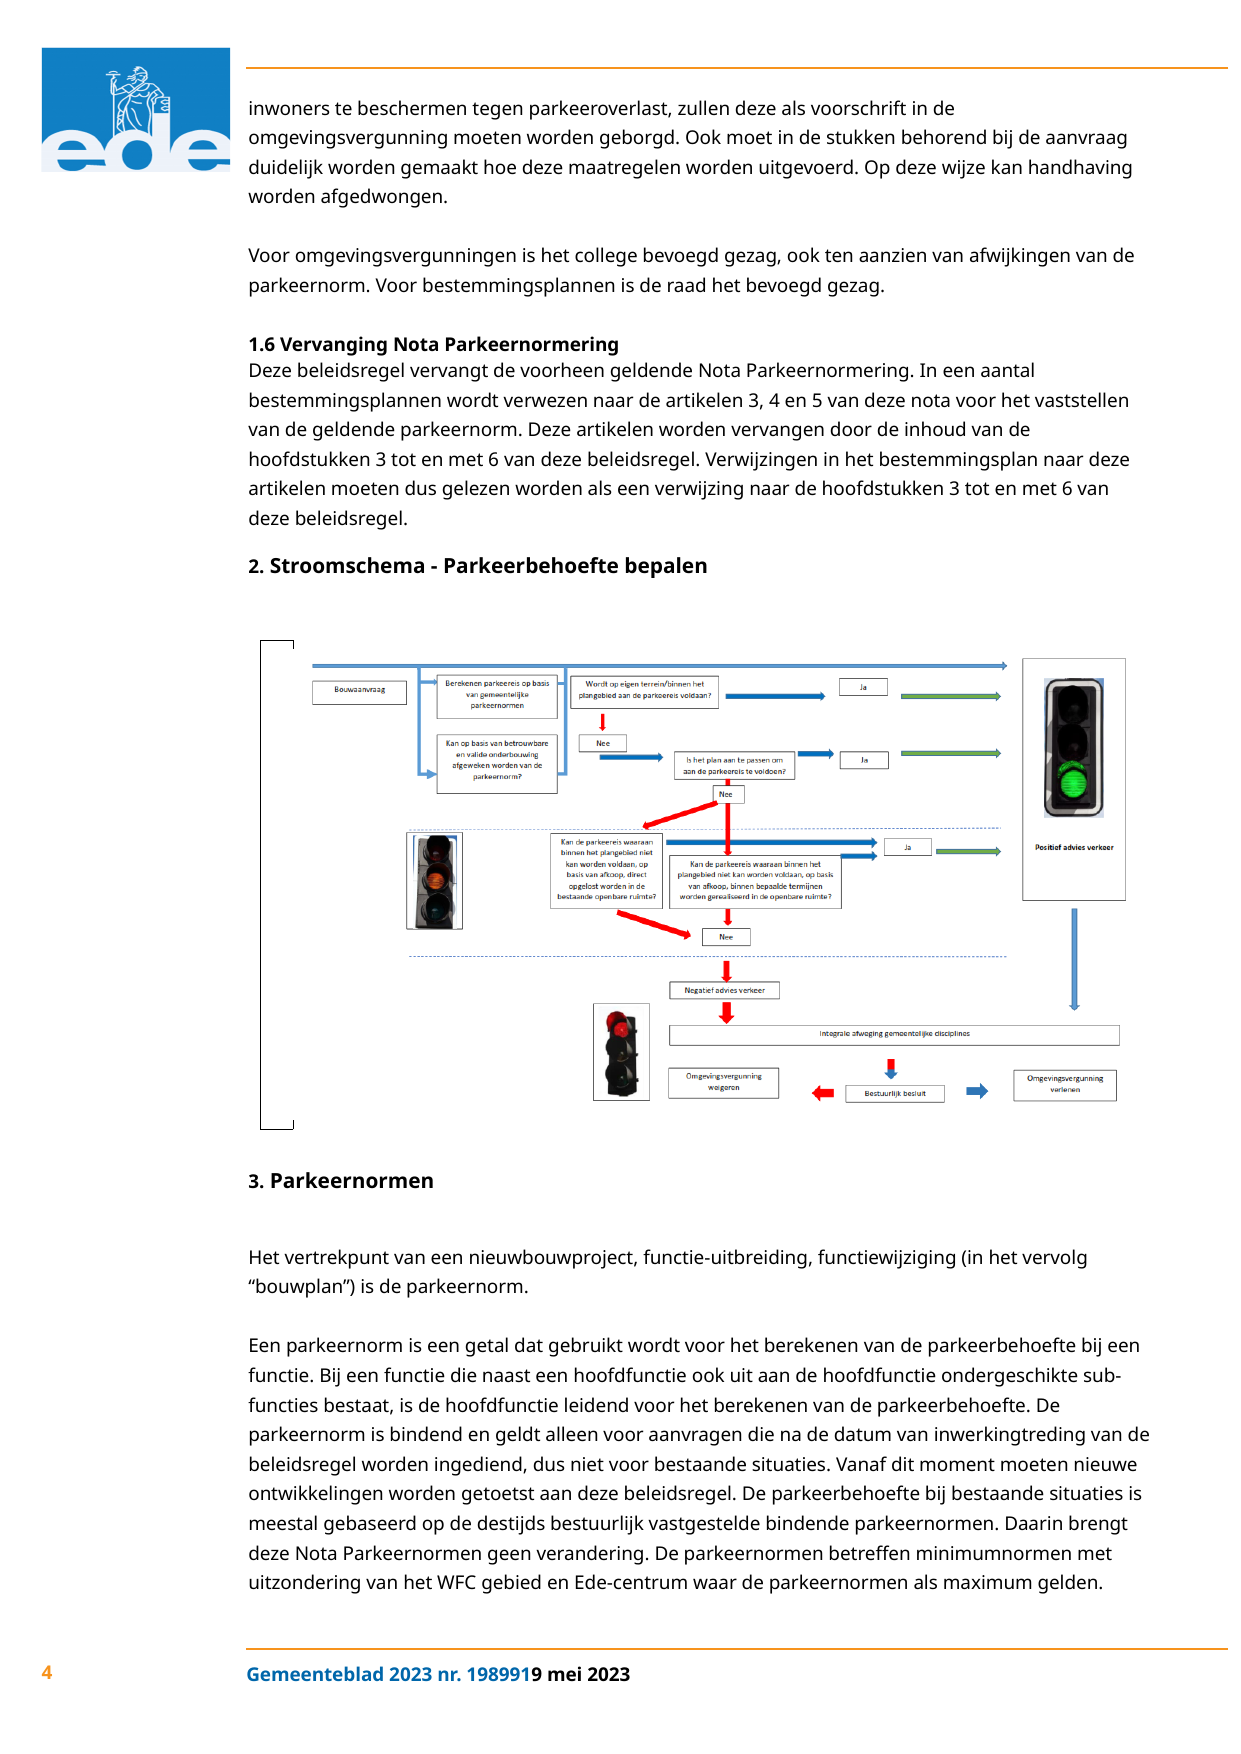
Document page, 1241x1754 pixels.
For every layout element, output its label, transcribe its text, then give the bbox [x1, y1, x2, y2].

picture [268, 649, 1173, 1120]
text 3. Parkeernormen [248, 1166, 1152, 1194]
text Het vertrekpunt van een nieuwbouwproject, functie-uitbreiding, functiewijziging (in het vervolg “bouwplan”) is de parkeernorm. [248, 1244, 1152, 1299]
text Voor omgevingsvergunningen is het college bevoegd gezag, ook ten aanzien van afwijkingen van de parkeernorm. Voor bestemmingsplannen is de raad het bevoegd gezag. [248, 243, 1152, 298]
text 2. Stroomschema - Parkeerbehoefte bepalen [248, 551, 1152, 579]
text Deze beleidsregel vervangt de voorheen geldende Nota Parkeernormering. In een aantal bestemmingsplannen wordt verwezen naar de artikelen 3, 4 en 5 van deze nota voor het vaststellen van de geldende parkeernorm. Deze artikelen worden vervangen door de inhoud van de hoofdstukken 3 tot en met 6 van deze beleidsregel. Verwijzingen in het bestemmingsplan naar deze artikelen moeten dus gelezen worden als een verwijzing naar de hoofdstukken 3 tot en met 6 van deze beleidsregel. [248, 357, 1152, 531]
text 1.6 Vervanging Nota Parkeernormering [248, 331, 1152, 357]
text Een parkeernorm is een getal dat gebruikt wordt voor het berekenen van de parkeerbehoefte bij een functie. Bij een functie die naast een hoofdfunctie ook uit aan de hoofdfunctie ondergeschikte sub-functies bestaat, is de hoofdfunctie leidend voor het berekenen van de parkeerbehoefte. De parkeernorm is bindend en geldt alleen voor aanvragen die na de datum van inwerkingtreding van de beleidsregel worden ingediend, dus niet voor bestaande situaties. Vanaf dit moment moeten nieuwe ontwikkelingen worden getoetst aan deze beleidsregel. De parkeerbehoefte bij bestaande situaties is meestal gebaseerd op de destijds bestuurlijk vastgestelde bindende parkeernormen. Daarin brengt deze Nota Parkeernormen geen verandering. De parkeernormen betreffen minimumnormen met uitzondering van het WFC gebied en Ede-centrum waar de parkeernormen als maximum gelden. [248, 1333, 1152, 1595]
picture [41, 47, 231, 172]
text inwoners te beschermen tegen parkeeroverlast, zullen deze als voorschrift in de omgevingsvergunning moeten worden geborgd. Ook moet in de stukken behorend bij de aanvraag duidelijk worden gemaakt hoe deze maatregelen worden uitgevoerd. Op deze wijze kan handhaving worden afgedwongen. [248, 95, 1152, 209]
